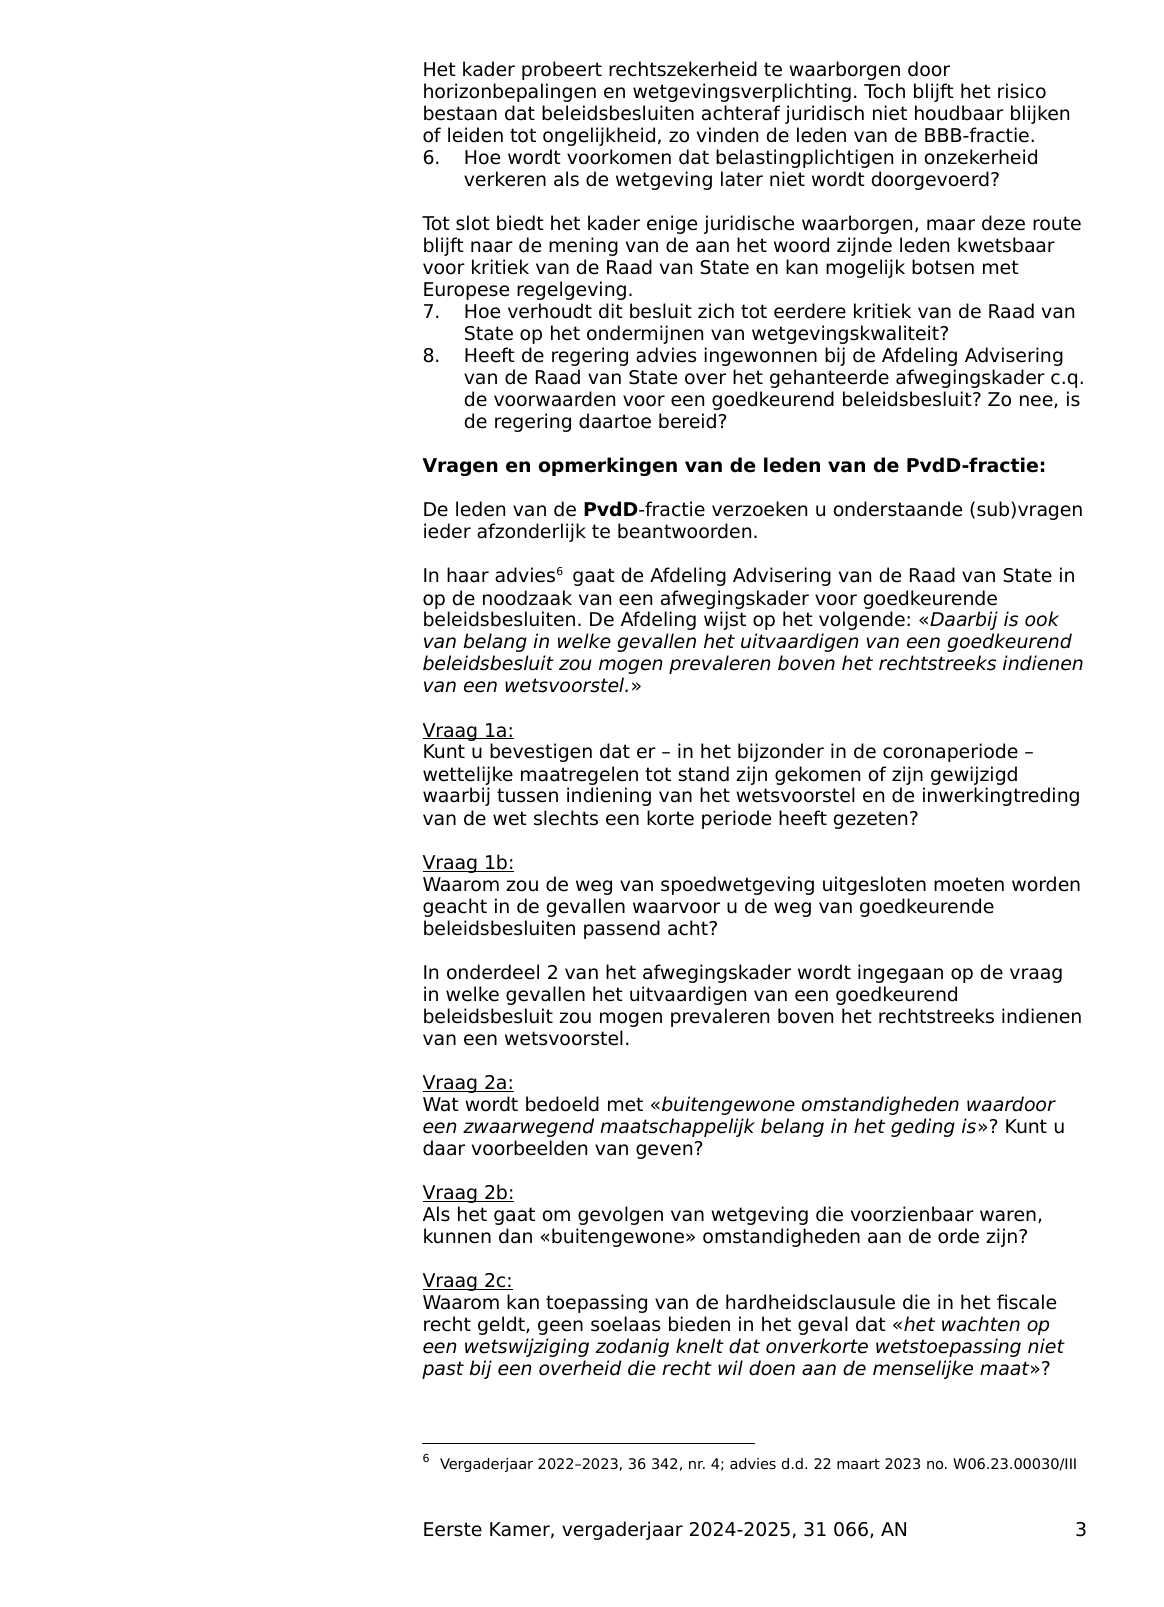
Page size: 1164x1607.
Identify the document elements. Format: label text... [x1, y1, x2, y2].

text 6. Hoe wordt voorkomen dat belastingplichtigen in onzekerheid verkeren als de wetgeving later niet wordt doorgevoerd? [422, 147, 1087, 191]
text Waarom zou de weg van spoedwetgeving uitgesloten moeten worden geacht in de gevallen waarvoor u de weg van goedkeurende beleidsbesluiten passend acht? [422, 873, 1087, 939]
text Waarom kan toepassing van de hardheidsclausule die in het fiscale recht geldt, geen soelaas bieden in het geval dat «het wachten op een wetswijziging zodanig knelt dat onverkorte wetstoepassing niet past bij een overheid die recht wil doen aan de menselijke maat»? [422, 1292, 1087, 1380]
text De leden van de PvdD-fractie verzoeken u onderstaande (sub)vragen ieder afzonderlijk te beantwoorden. [422, 499, 1087, 543]
text Vergaderjaar 2022–2023, 36 342, nr. 4; advies d.d. 22 maart 2023 no. W06.23.00030/III [422, 1452, 1087, 1474]
text Als het gaat om gevolgen van wetgeving die voorzienbaar waren, kunnen dan «buitengewone» omstandigheden aan de orde zijn? [422, 1204, 1087, 1248]
text 8. Heeft de regering advies ingewonnen bij de Afdeling Advisering van de Raad van State over het gehanteerde afwegingskader c.q. de voorwaarden voor een goedkeurend beleidsbesluit? Zo nee, is de regering daartoe bereid? [422, 345, 1087, 433]
text Wat wordt bedoeld met «buitengewone omstandigheden waardoor een zwaarwegend maatschappelijk belang in het geding is»? Kunt u daar voorbeelden van geven? [422, 1094, 1087, 1160]
text Vraag 1a: [422, 719, 1087, 741]
text Het kader probeert rechtszekerheid te waarborgen door horizonbepalingen en wetgevingsverplichting. Toch blijft het risico bestaan dat beleidsbesluiten achteraf juridisch niet houdbaar blijken of leiden tot ongelijkheid, zo vinden de leden van de BBB-fractie. [422, 59, 1087, 147]
text Tot slot biedt het kader enige juridische waarborgen, maar deze route blijft naar de mening van de aan het woord zijnde leden kwetsbaar voor kritiek van de Raad van State en kan mogelijk botsen met Europese regelgeving. [422, 213, 1087, 301]
text Vraag 2a: [422, 1072, 1087, 1094]
subtitle Vragen en opmerkingen van de leden van de PvdD-fractie: [422, 455, 1087, 477]
text 7. Hoe verhoudt dit besluit zich tot eerdere kritiek van de Raad van State op het ondermijnen van wetgevingskwaliteit? [422, 301, 1087, 345]
text Kunt u bevestigen dat er – in het bijzonder in de coronaperiode – wettelijke maatregelen tot stand zijn gekomen of zijn gewijzigd waarbij tussen indiening van het wetsvoorstel en de inwerkingtreding van de wet slechts een korte periode heeft gezeten? [422, 741, 1087, 829]
text Vraag 2b: [422, 1182, 1087, 1204]
text In haar advies gaat de Afdeling Advisering van de Raad van State in op de noodzaak van een afwegingskader voor goedkeurende beleidsbesluiten. De Afdeling wijst op het volgende: «Daarbij is ook van belang in welke gevallen het uitvaardigen van een goedkeurend beleidsbesluit zou mogen prevaleren boven het rechtstreeks indienen van een wetsvoorstel.» [422, 565, 1087, 697]
text Vraag 2c: [422, 1270, 1087, 1292]
text Vraag 1b: [422, 852, 1087, 873]
text In onderdeel 2 van het afwegingskader wordt ingegaan op de vraag in welke gevallen het uitvaardigen van een goedkeurend beleidsbesluit zou mogen prevaleren boven het rechtstreeks indienen van een wetsvoorstel. [422, 962, 1087, 1049]
